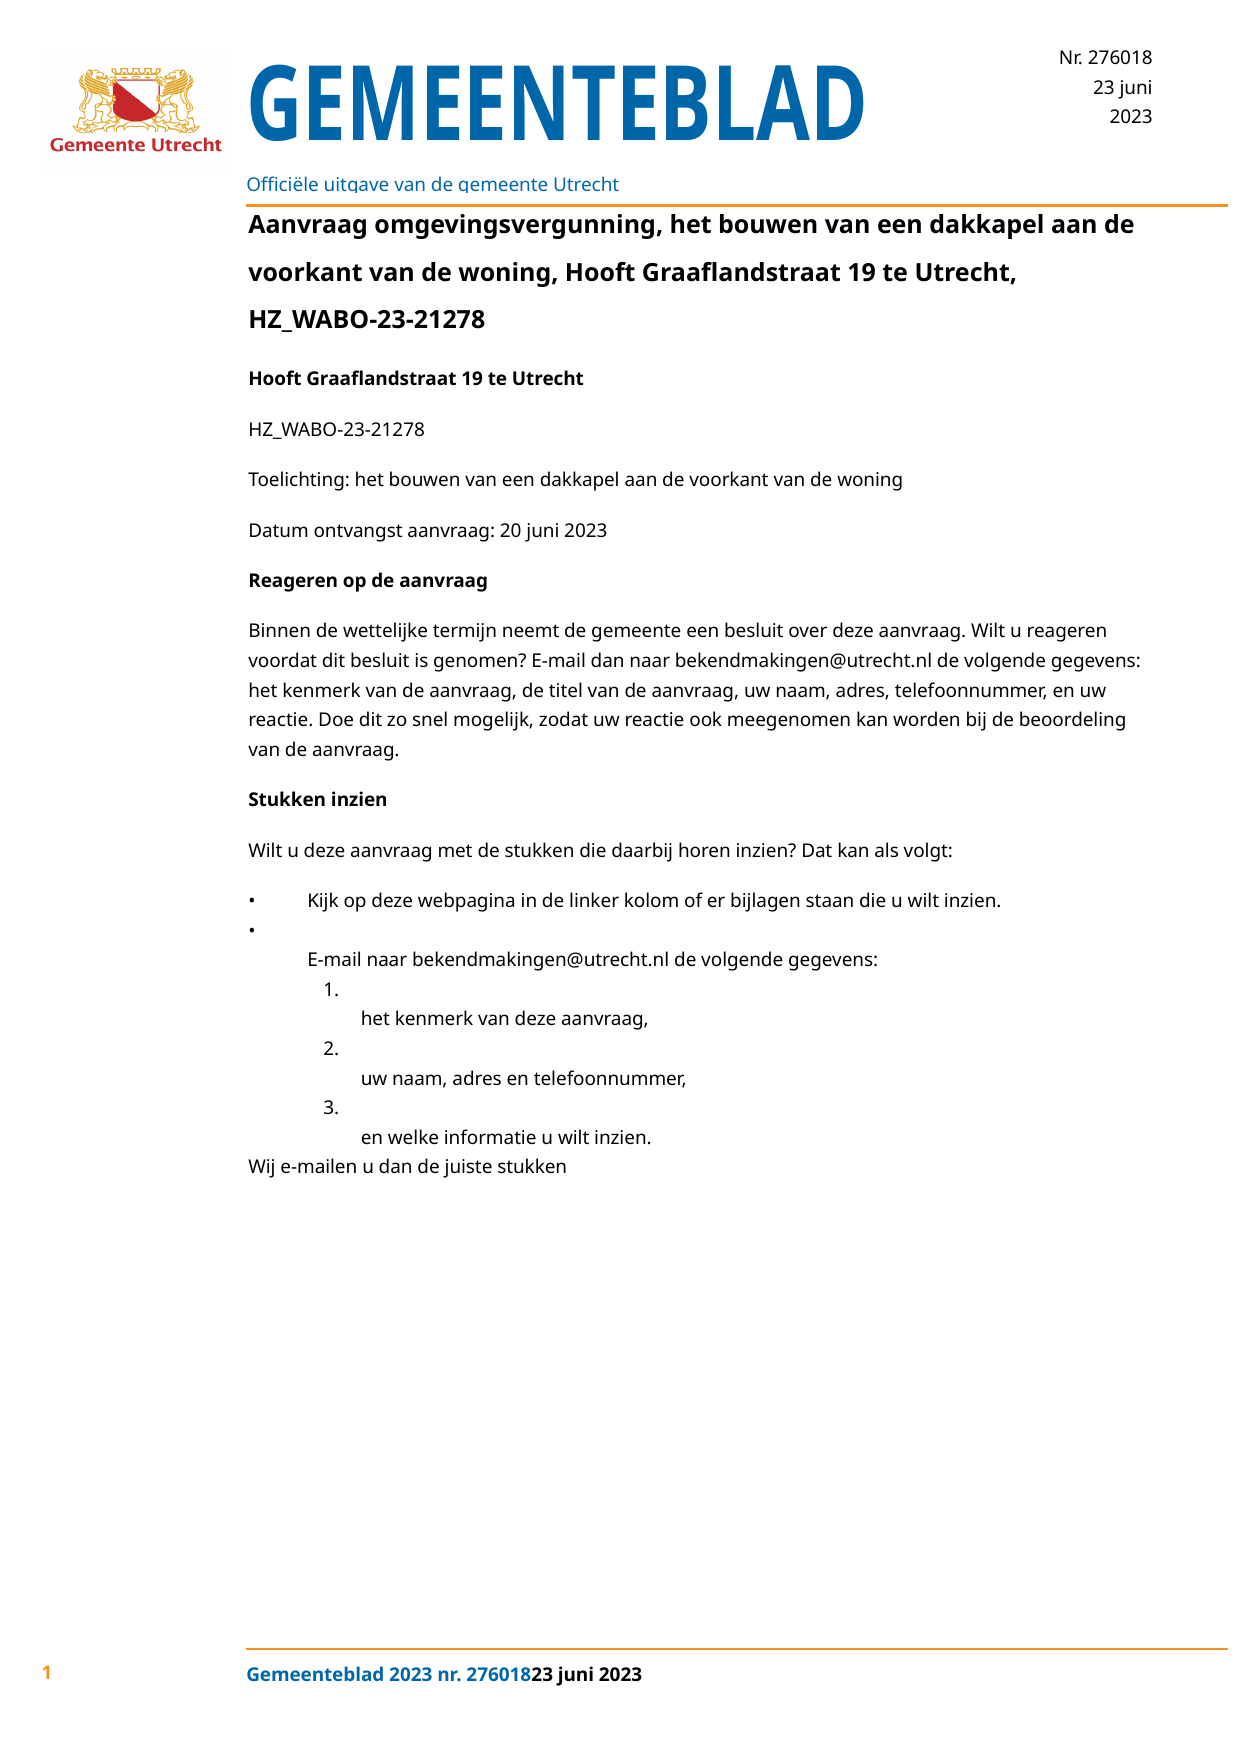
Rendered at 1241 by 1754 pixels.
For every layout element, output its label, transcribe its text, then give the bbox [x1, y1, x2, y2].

text Binnen de wettelijke termijn neemt de gemeente een besluit over deze aanvraag. Wilt u reageren voordat dit besluit is genomen? E-mail dan naar bekendmakingen@utrecht.nl de volgende gegevens: het kenmerk van de aanvraag, de titel van de aanvraag, uw naam, adres, telefoonnummer, en uw reactie. Doe dit zo snel mogelijk, zodat uw reactie ook meegenomen kan worden bij de beoordeling van de aanvraag. [248, 618, 1152, 762]
list E-mail naar bekendmakingen@utrecht.nl de volgende gegevens: [248, 946, 1152, 972]
list en welke informatie u wilt inzien. [323, 1124, 1152, 1149]
list Kijk op deze webpagina in de linker kolom of er bijlagen staan die u wilt inzien. [248, 887, 1152, 913]
text Wij e-mailen u dan de juiste stukken [248, 1153, 1152, 1179]
text Wilt u deze aanvraag met de stukken die daarbij horen inzien? Dat kan als volgt: [248, 837, 1152, 862]
picture [41, 47, 231, 172]
list het kenmerk van deze aanvraag, [323, 1006, 1152, 1031]
text Reageren op de aanvraag [248, 567, 1152, 593]
text Aanvraag omgevingsvergunning, het bouwen van een dakkapel aan de voorkant van de woning, Hooft Graaflandstraat 19 te Utrecht, HZ_WABO-23-21278 [248, 207, 1152, 336]
list uw naam, adres en telefoonnummer, [323, 1065, 1152, 1090]
text Toelichting: het bouwen van een dakkapel aan de voorkant van de woning [248, 466, 1152, 492]
text Hooft Graaflandstraat 19 te Utrecht [248, 366, 1152, 391]
text Stukken inzien [248, 786, 1152, 812]
text Datum ontvangst aanvraag: 20 juni 2023 [248, 517, 1152, 542]
text HZ_WABO-23-21278 [248, 416, 1152, 442]
